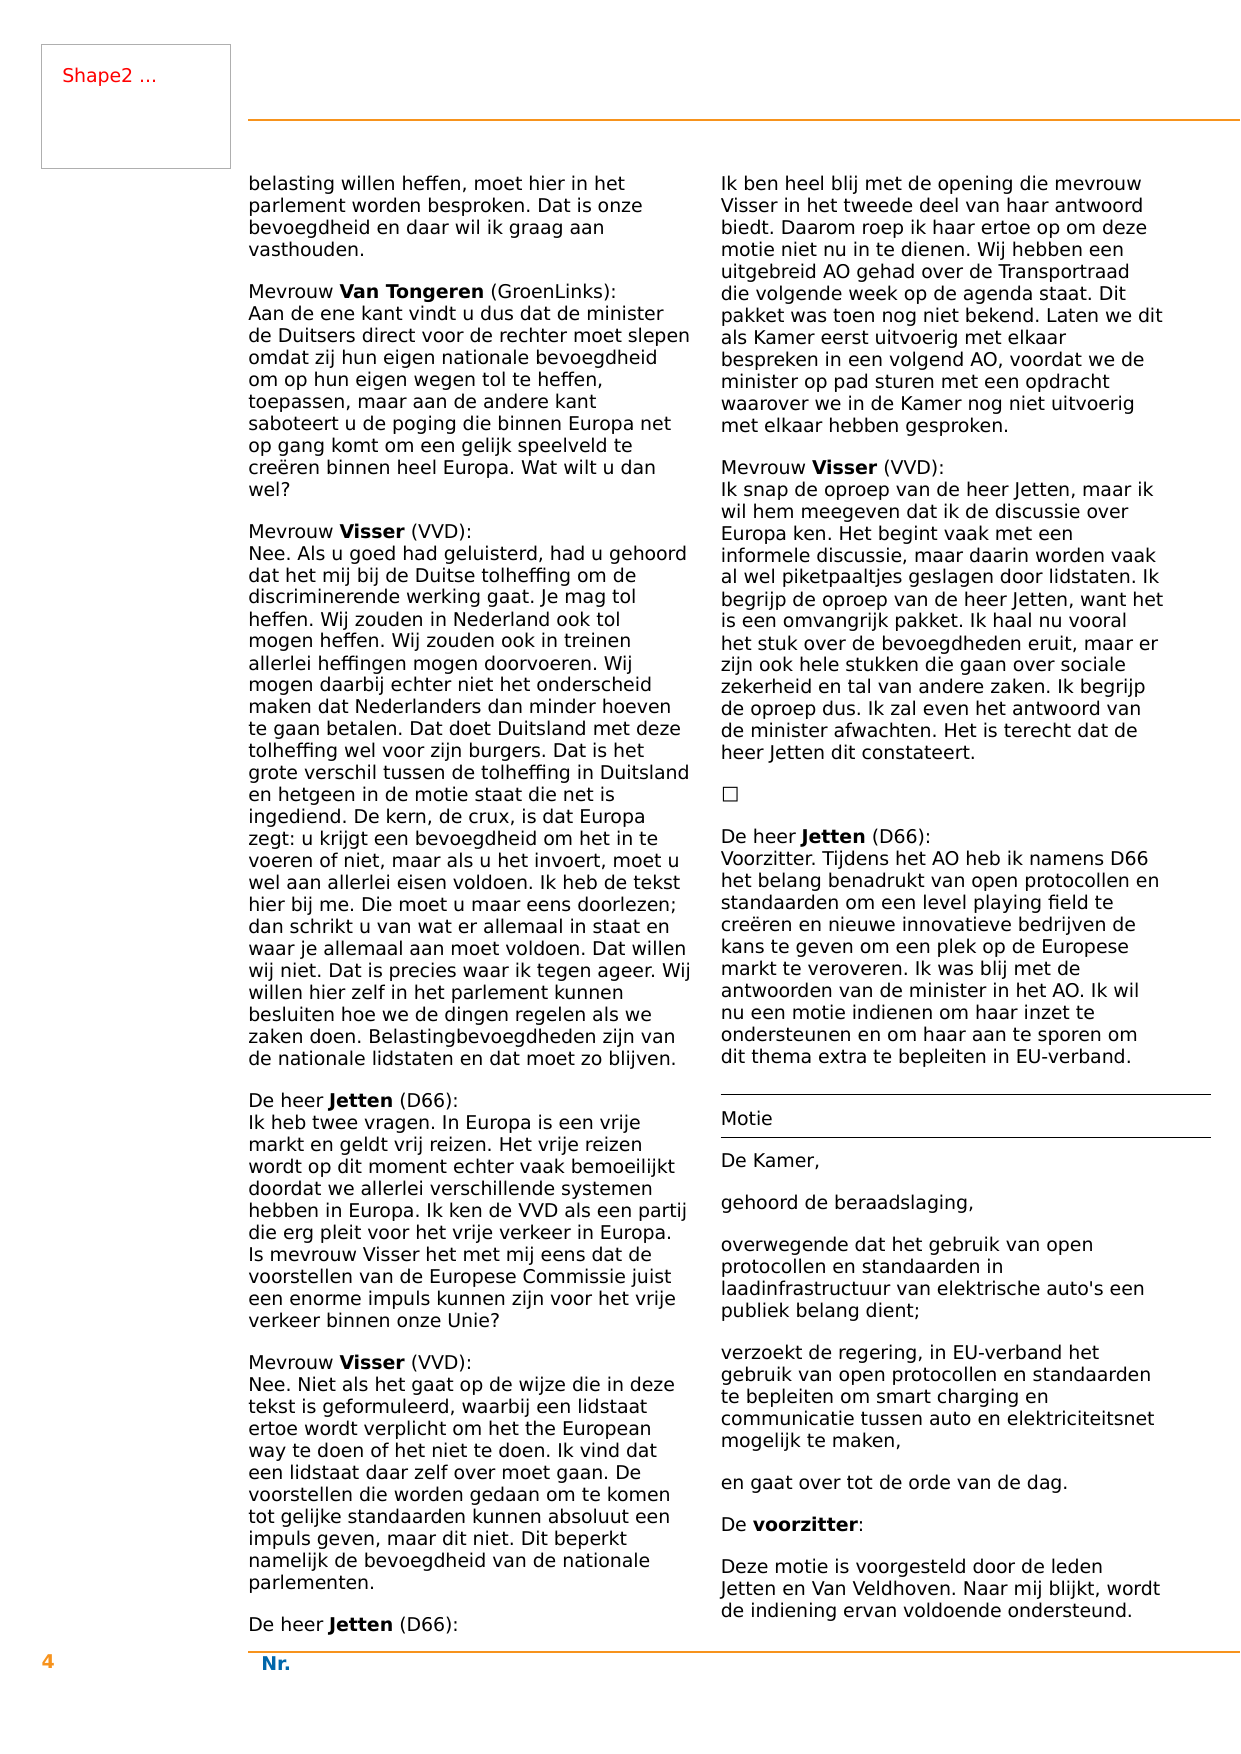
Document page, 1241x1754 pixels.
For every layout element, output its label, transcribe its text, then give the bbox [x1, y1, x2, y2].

text belasting willen heffen, moet hier in het parlement worden besproken. Dat is onze bevoegdheid en daar wil ik graag aan vasthouden. [248, 173, 691, 261]
text verzoekt de regering, in EU-verband het gebruik van open protocollen en standaarden te bepleiten om smart charging en communicatie tussen auto en elektriciteitsnet mogelijk te maken, [721, 1342, 1163, 1452]
text De heer Jetten (D66): [248, 1090, 691, 1112]
text De heer Jetten (D66): [248, 1613, 691, 1636]
text Mevrouw Van Tongeren (GroenLinks): [248, 281, 691, 303]
text Ik ben heel blij met de opening die mevrouw Visser in het tweede deel van haar antwoord biedt. Daarom roep ik haar ertoe op om deze motie niet nu in te dienen. Wij hebben een uitgebreid AO gehad over de Transportraad die volgende week op de agenda staat. Dit pakket was toen nog niet bekend. Laten we dit als Kamer eerst uitvoerig met elkaar bespreken in een volgend AO, voordat we de minister op pad sturen met een opdracht waarover we in de Kamer nog niet uitvoerig met elkaar hebben gesproken. [721, 173, 1163, 437]
text overwegende dat het gebruik van open protocollen en standaarden in laadinfrastructuur van elektrische auto's een publiek belang dient; [721, 1234, 1163, 1322]
text Mevrouw Visser (VVD): [248, 1352, 691, 1374]
text gehoord de beraadslaging, [721, 1192, 1163, 1214]
text Motie [721, 1108, 1163, 1130]
text De heer Jetten (D66): [721, 826, 1163, 848]
text ⬜ [721, 784, 1163, 806]
text Ik heb twee vragen. In Europa is een vrije markt en geldt vrij reizen. Het vrije reizen wordt op dit moment echter vaak bemoeilijkt doordat we allerlei verschillende systemen hebben in Europa. Ik ken de VVD als een partij die erg pleit voor het vrije verkeer in Europa. Is mevrouw Visser het met mij eens dat de voorstellen van de Europese Commissie juist een enorme impuls kunnen zijn voor het vrije verkeer binnen onze Unie? [248, 1112, 691, 1332]
text Deze motie is voorgesteld door de leden Jetten en Van Veldhoven. Naar mij blijkt, wordt de indiening ervan voldoende ondersteund. [721, 1556, 1163, 1622]
text Nee. Als u goed had geluisterd, had u gehoord dat het mij bij de Duitse tolheffing om de discriminerende werking gaat. Je mag tol heffen. Wij zouden in Nederland ook tol mogen heffen. Wij zouden ook in treinen allerlei heffingen mogen doorvoeren. Wij mogen daarbij echter niet het onderscheid maken dat Nederlanders dan minder hoeven te gaan betalen. Dat doet Duitsland met deze tolheffing wel voor zijn burgers. Dat is het grote verschil tussen de tolheffing in Duitsland en hetgeen in de motie staat die net is ingediend. De kern, de crux, is dat Europa zegt: u krijgt een bevoegdheid om het in te voeren of niet, maar als u het invoert, moet u wel aan allerlei eisen voldoen. Ik heb de tekst hier bij me. Die moet u maar eens doorlezen; dan schrikt u van wat er allemaal in staat en waar je allemaal aan moet voldoen. Dat willen wij niet. Dat is precies waar ik tegen ageer. Wij willen hier zelf in het parlement kunnen besluiten hoe we de dingen regelen als we zaken doen. Belastingbevoegdheden zijn van de nationale lidstaten en dat moet zo blijven. [248, 542, 691, 1070]
text Mevrouw Visser (VVD): [721, 457, 1163, 478]
text Aan de ene kant vindt u dus dat de minister de Duitsers direct voor de rechter moet slepen omdat zij hun eigen nationale bevoegdheid om op hun eigen wegen tol te heffen, toepassen, maar aan de andere kant saboteert u de poging die binnen Europa net op gang komt om een gelijk speelveld te creëren binnen heel Europa. Wat wilt u dan wel? [248, 303, 691, 501]
text De voorzitter: [721, 1514, 1163, 1536]
text Ik snap de oproep van de heer Jetten, maar ik wil hem meegeven dat ik de discussie over Europa ken. Het begint vaak met een informele discussie, maar daarin worden vaak al wel piketpaaltjes geslagen door lidstaten. Ik begrijp de oproep van de heer Jetten, want het is een omvangrijk pakket. Ik haal nu vooral het stuk over de bevoegdheden eruit, maar er zijn ook hele stukken die gaan over sociale zekerheid en tal van andere zaken. Ik begrijp de oproep dus. Ik zal even het antwoord van de minister afwachten. Het is terecht dat de heer Jetten dit constateert. [721, 478, 1163, 764]
text en gaat over tot de orde van de dag. [721, 1472, 1163, 1494]
text Voorzitter. Tijdens het AO heb ik namens D66 het belang benadrukt van open protocollen en standaarden om een level playing field te creëren en nieuwe innovatieve bedrijven de kans te geven om een plek op de Europese markt te veroveren. Ik was blij met de antwoorden van de minister in het AO. Ik wil nu een motie indienen om haar inzet te ondersteunen en om haar aan te sporen om dit thema extra te bepleiten in EU-verband. [721, 848, 1163, 1068]
text De Kamer, [721, 1150, 1163, 1172]
text Mevrouw Visser (VVD): [248, 521, 691, 542]
text Nee. Niet als het gaat op de wijze die in deze tekst is geformuleerd, waarbij een lidstaat ertoe wordt verplicht om het the European way te doen of het niet te doen. Ik vind dat een lidstaat daar zelf over moet gaan. De voorstellen die worden gedaan om te komen tot gelijke standaarden kunnen absoluut een impuls geven, maar dit niet. Dit beperkt namelijk de bevoegdheid van de nationale parlementen. [248, 1374, 691, 1593]
